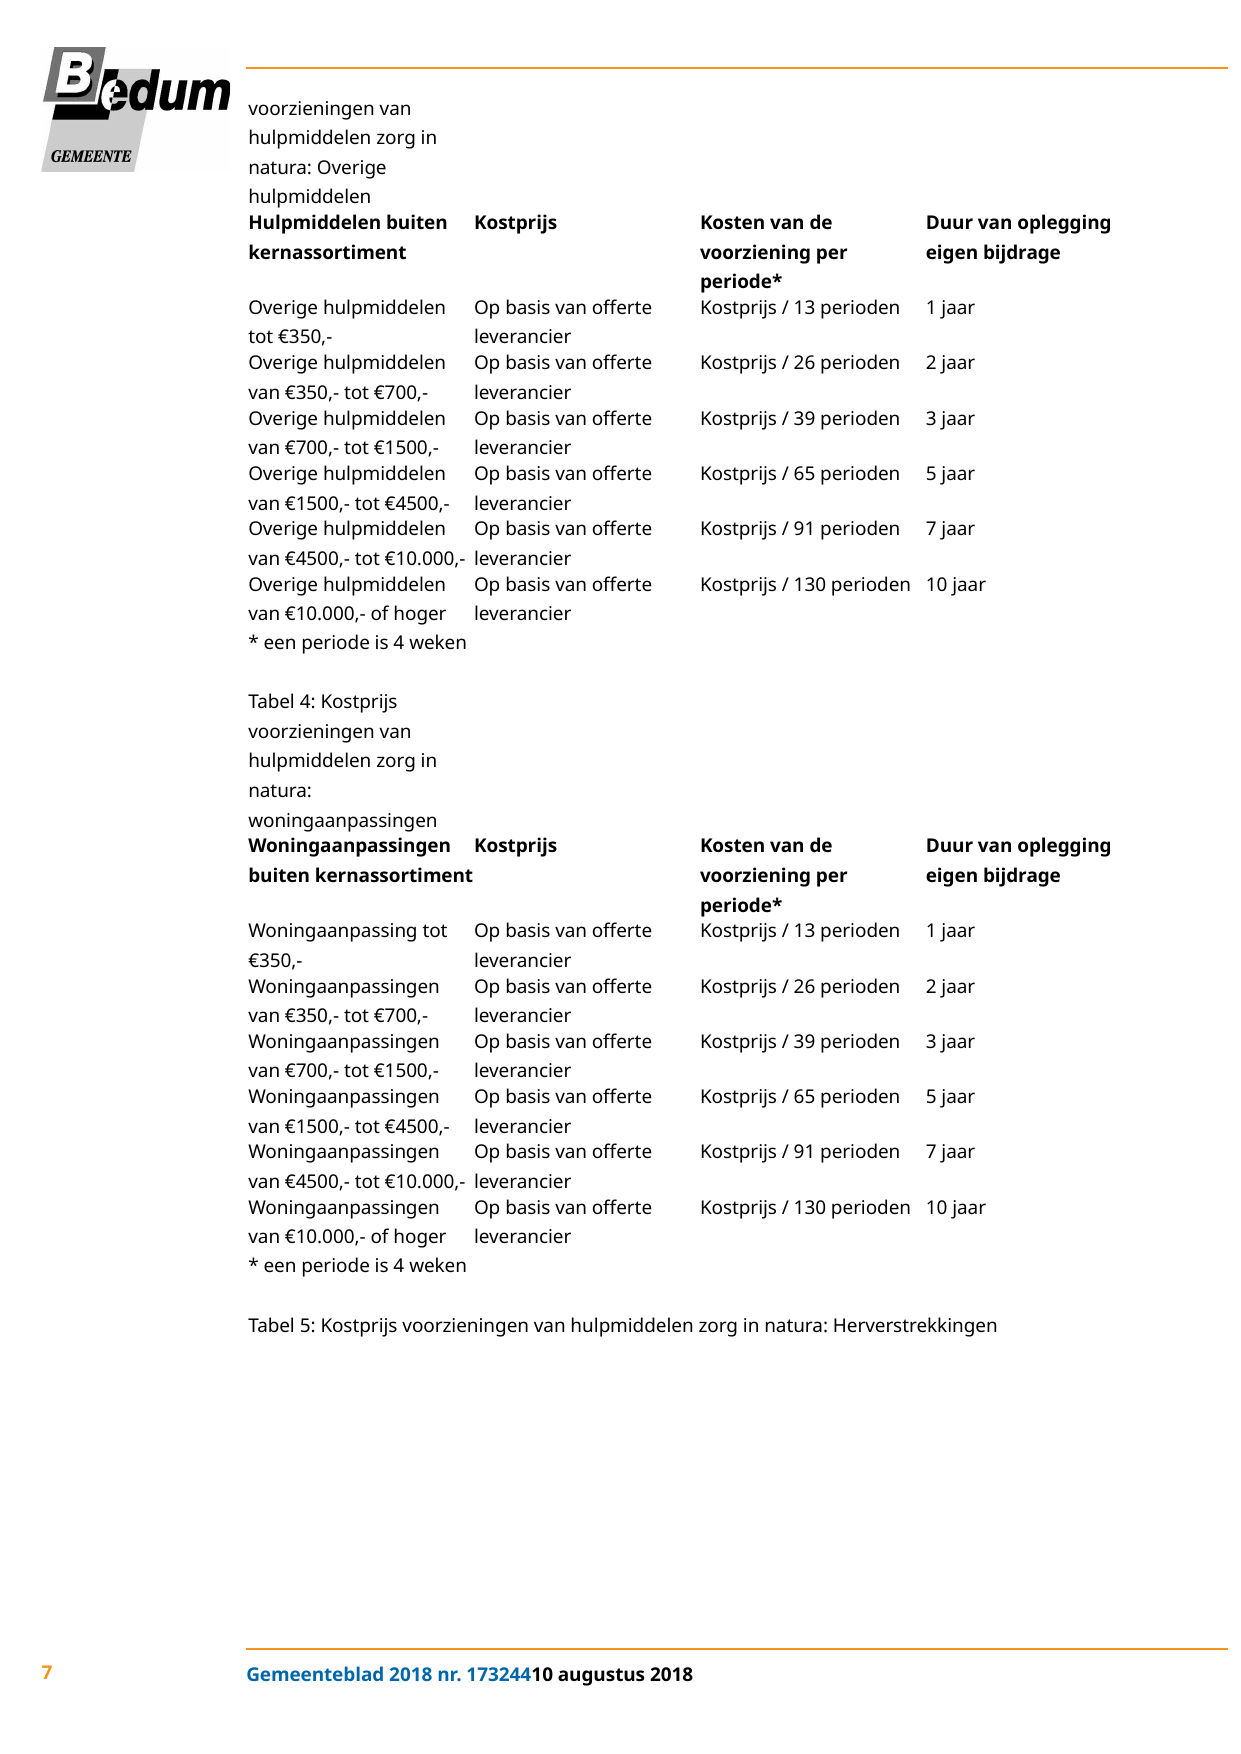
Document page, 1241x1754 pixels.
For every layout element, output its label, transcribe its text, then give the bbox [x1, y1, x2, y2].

table_cell Overige hulpmiddelen tot €350,- [248, 294, 474, 349]
table_cell Kostprijs / 26 perioden [700, 350, 926, 405]
table_cell Op basis van offerte leverancier [474, 515, 700, 571]
table_cell Kostprijs / 91 perioden [700, 515, 926, 571]
table_cell Woningaanpassingen van €1500,- tot €4500,- [248, 1084, 474, 1139]
table_cell Woningaanpassingen buiten kernassortiment [248, 833, 474, 917]
table_cell Op basis van offerte leverancier [474, 918, 700, 973]
table_cell Op basis van offerte leverancier [474, 571, 700, 626]
table_cell Kostprijs / 26 perioden [700, 973, 926, 1028]
table_cell Kostprijs / 130 perioden [700, 571, 926, 626]
table_cell Kostprijs / 13 perioden [700, 294, 926, 349]
table_cell Op basis van offerte leverancier [474, 1028, 700, 1083]
table_cell Duur van oplegging eigen bijdrage [926, 209, 1152, 294]
table_cell Overige hulpmiddelen van €350,- tot €700,- [248, 350, 474, 405]
table_cell Kostprijs / 13 perioden [700, 918, 926, 973]
table_cell Kostprijs / 130 perioden [700, 1194, 926, 1249]
table_cell Op basis van offerte leverancier [474, 973, 700, 1028]
table_cell Op basis van offerte leverancier [474, 350, 700, 405]
text * een periode is 4 weken [248, 629, 1152, 655]
table_cell 7 jaar [926, 515, 1152, 571]
table_cell Overige hulpmiddelen van €700,- tot €1500,- [248, 405, 474, 460]
table_cell Kostprijs / 65 perioden [700, 460, 926, 515]
table_cell 5 jaar [926, 460, 1152, 515]
table_cell Op basis van offerte leverancier [474, 1084, 700, 1139]
table_header voorzieningen van hulpmiddelen zorg in natura: Overige hulpmiddelen [248, 95, 474, 209]
table_header Tabel 5: Kostprijs voorzieningen van hulpmiddelen zorg in natura: Herverstrekkingen [248, 1312, 1152, 1338]
table_cell 2 jaar [926, 350, 1152, 405]
table_cell 1 jaar [926, 918, 1152, 973]
table_cell 7 jaar [926, 1139, 1152, 1194]
table_cell Hulpmiddelen buiten kernassortiment [248, 209, 474, 294]
table_cell Overige hulpmiddelen van €4500,- tot €10.000,- [248, 515, 474, 571]
table_cell Overige hulpmiddelen van €1500,- tot €4500,- [248, 460, 474, 515]
table_header Tabel 4: Kostprijs voorzieningen van hulpmiddelen zorg in natura: woningaanpassingen [248, 689, 474, 833]
table_cell 10 jaar [926, 571, 1152, 626]
table_cell Op basis van offerte leverancier [474, 405, 700, 460]
table_cell Woningaanpassingen van €350,- tot €700,- [248, 973, 474, 1028]
table_cell Kosten van de voorziening per periode* [700, 209, 926, 294]
table_cell Woningaanpassing tot €350,- [248, 918, 474, 973]
table_cell Woningaanpassingen van €4500,- tot €10.000,- [248, 1139, 474, 1194]
table_cell Duur van oplegging eigen bijdrage [926, 833, 1152, 917]
table_cell Kostprijs / 39 perioden [700, 405, 926, 460]
table_cell Kostprijs [474, 209, 700, 294]
table_cell Kostprijs / 91 perioden [700, 1139, 926, 1194]
table_cell Kostprijs / 65 perioden [700, 1084, 926, 1139]
table_cell Kostprijs [474, 833, 700, 917]
picture [41, 47, 231, 172]
table_cell Woningaanpassingen van €10.000,- of hoger [248, 1194, 474, 1249]
table_cell Op basis van offerte leverancier [474, 1139, 700, 1194]
table_cell Kosten van de voorziening per periode* [700, 833, 926, 917]
table_cell 3 jaar [926, 405, 1152, 460]
table_cell 1 jaar [926, 294, 1152, 349]
table_cell Kostprijs / 39 perioden [700, 1028, 926, 1083]
table_cell 3 jaar [926, 1028, 1152, 1083]
text * een periode is 4 weken [248, 1253, 1152, 1278]
table_cell 5 jaar [926, 1084, 1152, 1139]
table_cell Op basis van offerte leverancier [474, 294, 700, 349]
table_cell Op basis van offerte leverancier [474, 1194, 700, 1249]
table_cell 10 jaar [926, 1194, 1152, 1249]
table_cell Op basis van offerte leverancier [474, 460, 700, 515]
table_cell Overige hulpmiddelen van €10.000,- of hoger [248, 571, 474, 626]
table_cell Woningaanpassingen van €700,- tot €1500,- [248, 1028, 474, 1083]
table_cell 2 jaar [926, 973, 1152, 1028]
